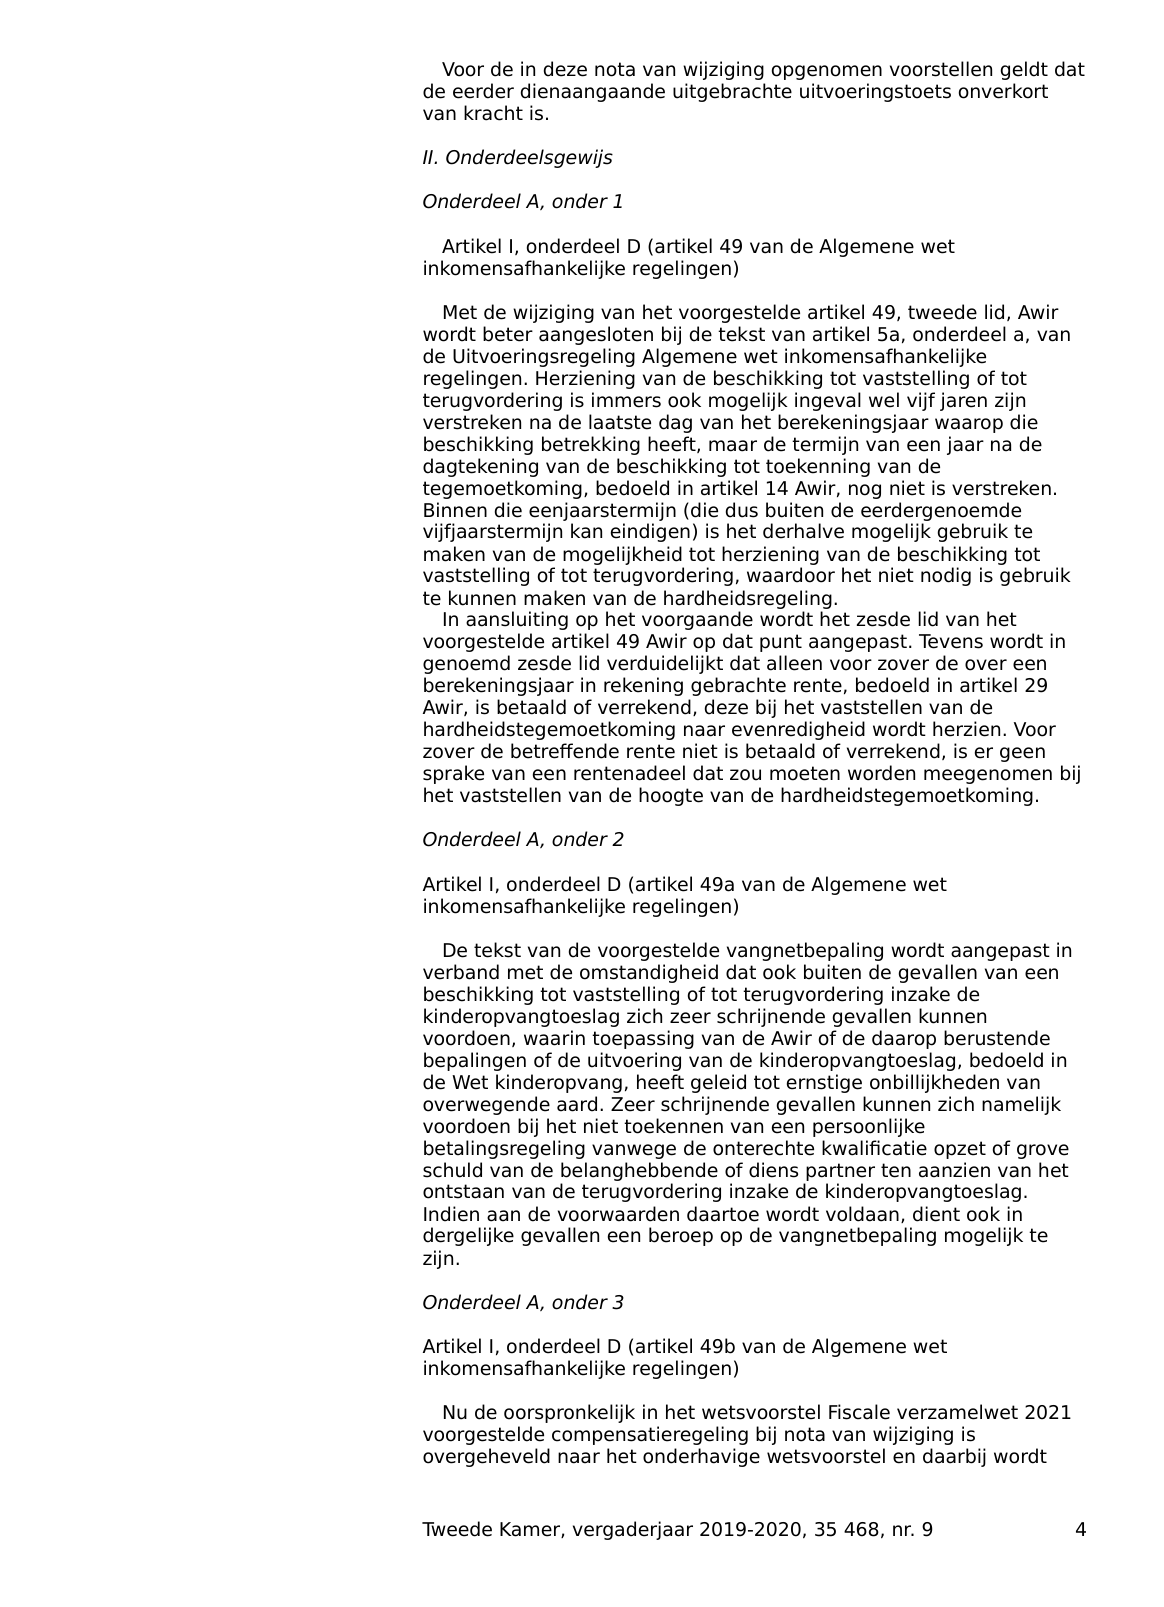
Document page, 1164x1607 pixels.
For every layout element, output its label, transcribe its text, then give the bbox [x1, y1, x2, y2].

subtitle Onderdeel A, onder 1 [422, 191, 1087, 213]
text Voor de in deze nota van wijziging opgenomen voorstellen geldt dat de eerder dienaangaande uitgebrachte uitvoeringstoets onverkort van kracht is. [422, 59, 1087, 125]
text Met de wijziging van het voorgestelde artikel 49, tweede lid, Awir wordt beter aangesloten bij de tekst van artikel 5a, onderdeel a, van de Uitvoeringsregeling Algemene wet inkomensafhankelijke regelingen. Herziening van de beschikking tot vaststelling of tot terugvordering is immers ook mogelijk ingeval wel vijf jaren zijn verstreken na de laatste dag van het berekeningsjaar waarop die beschikking betrekking heeft, maar de termijn van een jaar na de dagtekening van de beschikking tot toekenning van de tegemoetkoming, bedoeld in artikel 14 Awir, nog niet is verstreken. Binnen die eenjaarstermijn (die dus buiten de eerdergenoemde vijfjaarstermijn kan eindigen) is het derhalve mogelijk gebruik te maken van de mogelijkheid tot herziening van de beschikking tot vaststelling of tot terugvordering, waardoor het niet nodig is gebruik te kunnen maken van de hardheidsregeling. [422, 302, 1087, 609]
text Artikel I, onderdeel D (artikel 49 van de Algemene wet inkomensafhankelijke regelingen) [422, 236, 1087, 279]
subtitle II. Onderdeelsgewijs [422, 147, 1087, 169]
subtitle Artikel I, onderdeel D (artikel 49b van de Algemene wet inkomensafhankelijke regelingen) [422, 1336, 1087, 1380]
text Nu de oorspronkelijk in het wetsvoorstel Fiscale verzamelwet 2021 voorgestelde compensatieregeling bij nota van wijziging is overgeheveld naar het onderhavige wetsvoorstel en daarbij wordt [422, 1402, 1087, 1468]
text De tekst van de voorgestelde vangnetbepaling wordt aangepast in verband met de omstandigheid dat ook buiten de gevallen van een beschikking tot vaststelling of tot terugvordering inzake de kinderopvangtoeslag zich zeer schrijnende gevallen kunnen voordoen, waarin toepassing van de Awir of de daarop berustende bepalingen of de uitvoering van de kinderopvangtoeslag, bedoeld in de Wet kinderopvang, heeft geleid tot ernstige onbillijkheden van overwegende aard. Zeer schrijnende gevallen kunnen zich namelijk voordoen bij het niet toekennen van een persoonlijke betalingsregeling vanwege de onterechte kwalificatie opzet of grove schuld van de belanghebbende of diens partner ten aanzien van het ontstaan van de terugvordering inzake de kinderopvangtoeslag. Indien aan de voorwaarden daartoe wordt voldaan, dient ook in dergelijke gevallen een beroep op de vangnetbepaling mogelijk te zijn. [422, 940, 1087, 1269]
subtitle Artikel I, onderdeel D (artikel 49a van de Algemene wet inkomensafhankelijke regelingen) [422, 873, 1087, 917]
text In aansluiting op het voorgaande wordt het zesde lid van het voorgestelde artikel 49 Awir op dat punt aangepast. Tevens wordt in genoemd zesde lid verduidelijkt dat alleen voor zover de over een berekeningsjaar in rekening gebrachte rente, bedoeld in artikel 29 Awir, is betaald of verrekend, deze bij het vaststellen van de hardheidstegemoetkoming naar evenredigheid wordt herzien. Voor zover de betreffende rente niet is betaald of verrekend, is er geen sprake van een rentenadeel dat zou moeten worden meegenomen bij het vaststellen van de hoogte van de hardheidstegemoetkoming. [422, 609, 1087, 807]
subtitle Onderdeel A, onder 3 [422, 1292, 1087, 1313]
subtitle Onderdeel A, onder 2 [422, 829, 1087, 851]
